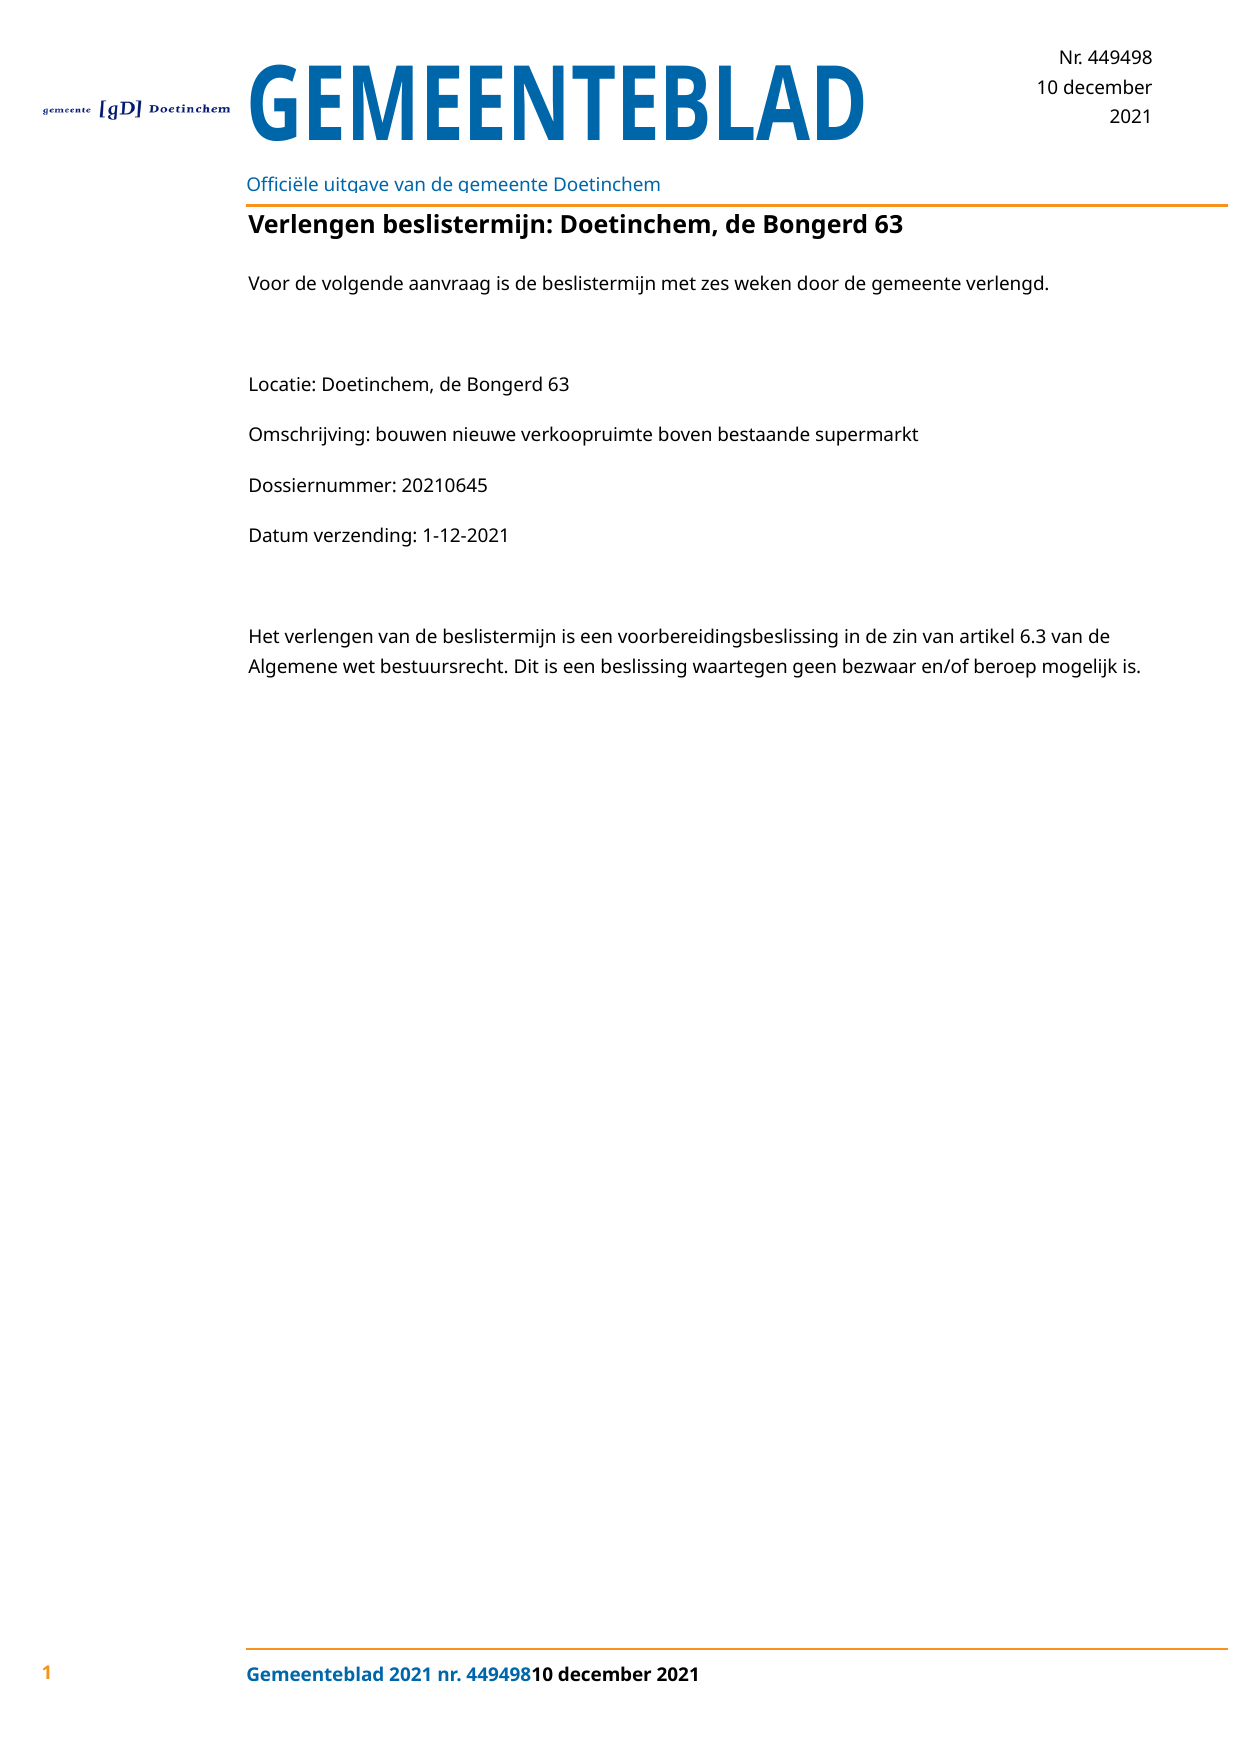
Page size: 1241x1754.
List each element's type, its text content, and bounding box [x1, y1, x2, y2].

picture [41, 47, 231, 172]
text Voor de volgende aanvraag is de beslistermijn met zes weken door de gemeente verlengd. [248, 270, 1152, 296]
text Het verlengen van de beslistermijn is een voorbereidingsbeslissing in de zin van artikel 6.3 van de Algemene wet bestuursrecht. Dit is een beslissing waartegen geen bezwaar en/of beroep mogelijk is. [248, 623, 1152, 678]
text Datum verzending: 1-12-2021 [248, 522, 1152, 548]
text Dossiernummer: 20210645 [248, 472, 1152, 498]
text Verlengen beslistermijn: Doetinchem, de Bongerd 63 [248, 207, 1152, 241]
text Locatie: Doetinchem, de Bongerd 63 [248, 371, 1152, 397]
text Omschrijving: bouwen nieuwe verkoopruimte boven bestaande supermarkt [248, 422, 1152, 447]
